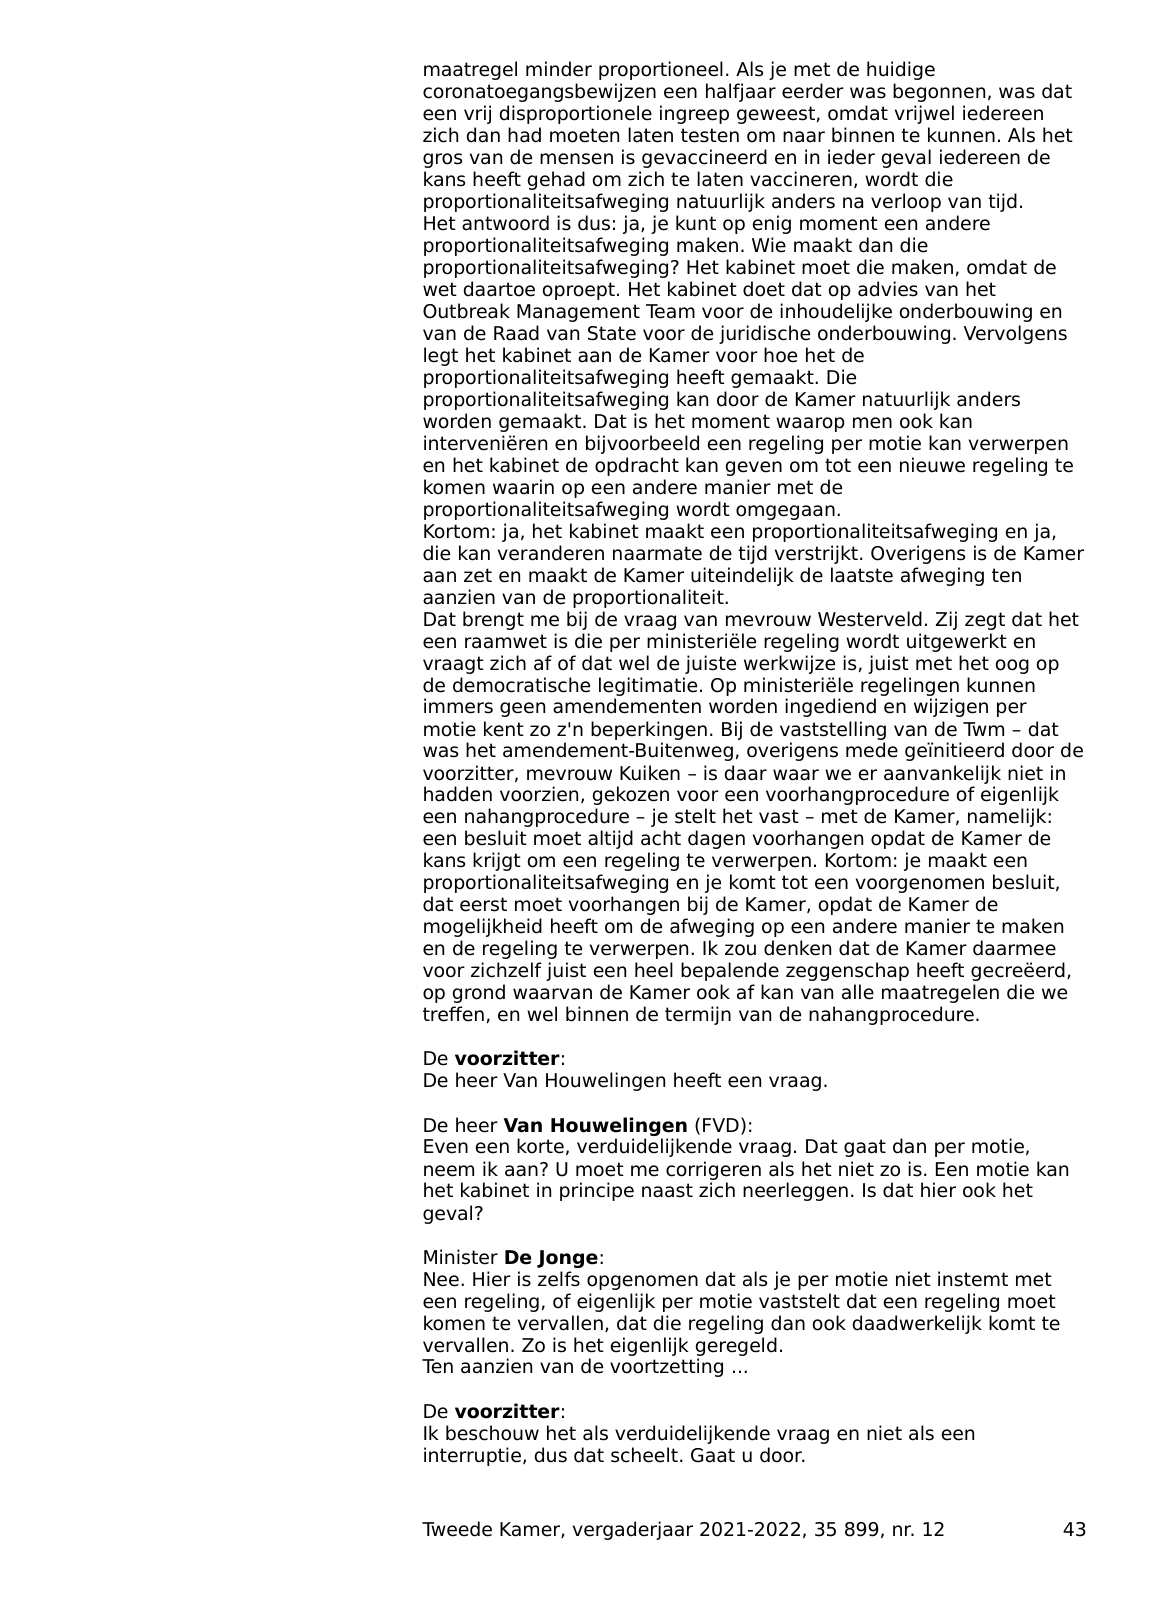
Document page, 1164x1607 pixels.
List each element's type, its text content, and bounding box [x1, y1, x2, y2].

text Nee. Hier is zelfs opgenomen dat als je per motie niet instemt met een regeling, of eigenlijk per motie vaststelt dat een regeling moet komen te vervallen, dat die regeling dan ook daadwerkelijk komt te vervallen. Zo is het eigenlijk geregeld. [422, 1268, 1087, 1356]
text De voorzitter: [422, 1401, 1087, 1423]
text Ten aanzien van de voortzetting ... [422, 1356, 1087, 1378]
text maatregel minder proportioneel. Als je met de huidige coronatoegangsbewijzen een halfjaar eerder was begonnen, was dat een vrij disproportionele ingreep geweest, omdat vrijwel iedereen zich dan had moeten laten testen om naar binnen te kunnen. Als het gros van de mensen is gevaccineerd en in ieder geval iedereen de kans heeft gehad om zich te laten vaccineren, wordt die proportionaliteitsafweging natuurlijk anders na verloop van tijd. [422, 59, 1087, 213]
text De heer Van Houwelingen (FVD): [422, 1114, 1087, 1136]
text Het antwoord is dus: ja, je kunt op enig moment een andere proportionaliteitsafweging maken. Wie maakt dan die proportionaliteitsafweging? Het kabinet moet die maken, omdat de wet daartoe oproept. Het kabinet doet dat op advies van het Outbreak Management Team voor de inhoudelijke onderbouwing en van de Raad van State voor de juridische onderbouwing. Vervolgens legt het kabinet aan de Kamer voor hoe het de proportionaliteitsafweging heeft gemaakt. Die proportionaliteitsafweging kan door de Kamer natuurlijk anders worden gemaakt. Dat is het moment waarop men ook kan interveniëren en bijvoorbeeld een regeling per motie kan verwerpen en het kabinet de opdracht kan geven om tot een nieuwe regeling te komen waarin op een andere manier met de proportionaliteitsafweging wordt omgegaan. [422, 213, 1087, 521]
text Kortom: ja, het kabinet maakt een proportionaliteitsafweging en ja, die kan veranderen naarmate de tijd verstrijkt. Overigens is de Kamer aan zet en maakt de Kamer uiteindelijk de laatste afweging ten aanzien van de proportionaliteit. [422, 521, 1087, 608]
text Even een korte, verduidelijkende vraag. Dat gaat dan per motie, neem ik aan? U moet me corrigeren als het niet zo is. Een motie kan het kabinet in principe naast zich neerleggen. Is dat hier ook het geval? [422, 1136, 1087, 1224]
text De voorzitter: [422, 1048, 1087, 1070]
text Dat brengt me bij de vraag van mevrouw Westerveld. Zij zegt dat het een raamwet is die per ministeriële regeling wordt uitgewerkt en vraagt zich af of dat wel de juiste werkwijze is, juist met het oog op de democratische legitimatie. Op ministeriële regelingen kunnen immers geen amendementen worden ingediend en wijzigen per motie kent zo z'n beperkingen. Bij de vaststelling van de Twm – dat was het amendement-Buitenweg, overigens mede geïnitieerd door de voorzitter, mevrouw Kuiken – is daar waar we er aanvankelijk niet in hadden voorzien, gekozen voor een voorhangprocedure of eigenlijk een nahangprocedure – je stelt het vast – met de Kamer, namelijk: een besluit moet altijd acht dagen voorhangen opdat de Kamer de kans krijgt om een regeling te verwerpen. Kortom: je maakt een proportionaliteitsafweging en je komt tot een voorgenomen besluit, dat eerst moet voorhangen bij de Kamer, opdat de Kamer de mogelijkheid heeft om de afweging op een andere manier te maken en de regeling te verwerpen. Ik zou denken dat de Kamer daarmee voor zichzelf juist een heel bepalende zeggenschap heeft gecreëerd, op grond waarvan de Kamer ook af kan van alle maatregelen die we treffen, en wel binnen de termijn van de nahangprocedure. [422, 608, 1087, 1026]
text Minister De Jonge: [422, 1247, 1087, 1268]
text De heer Van Houwelingen heeft een vraag. [422, 1070, 1087, 1092]
text Ik beschouw het als verduidelijkende vraag en niet als een interruptie, dus dat scheelt. Gaat u door. [422, 1423, 1087, 1467]
